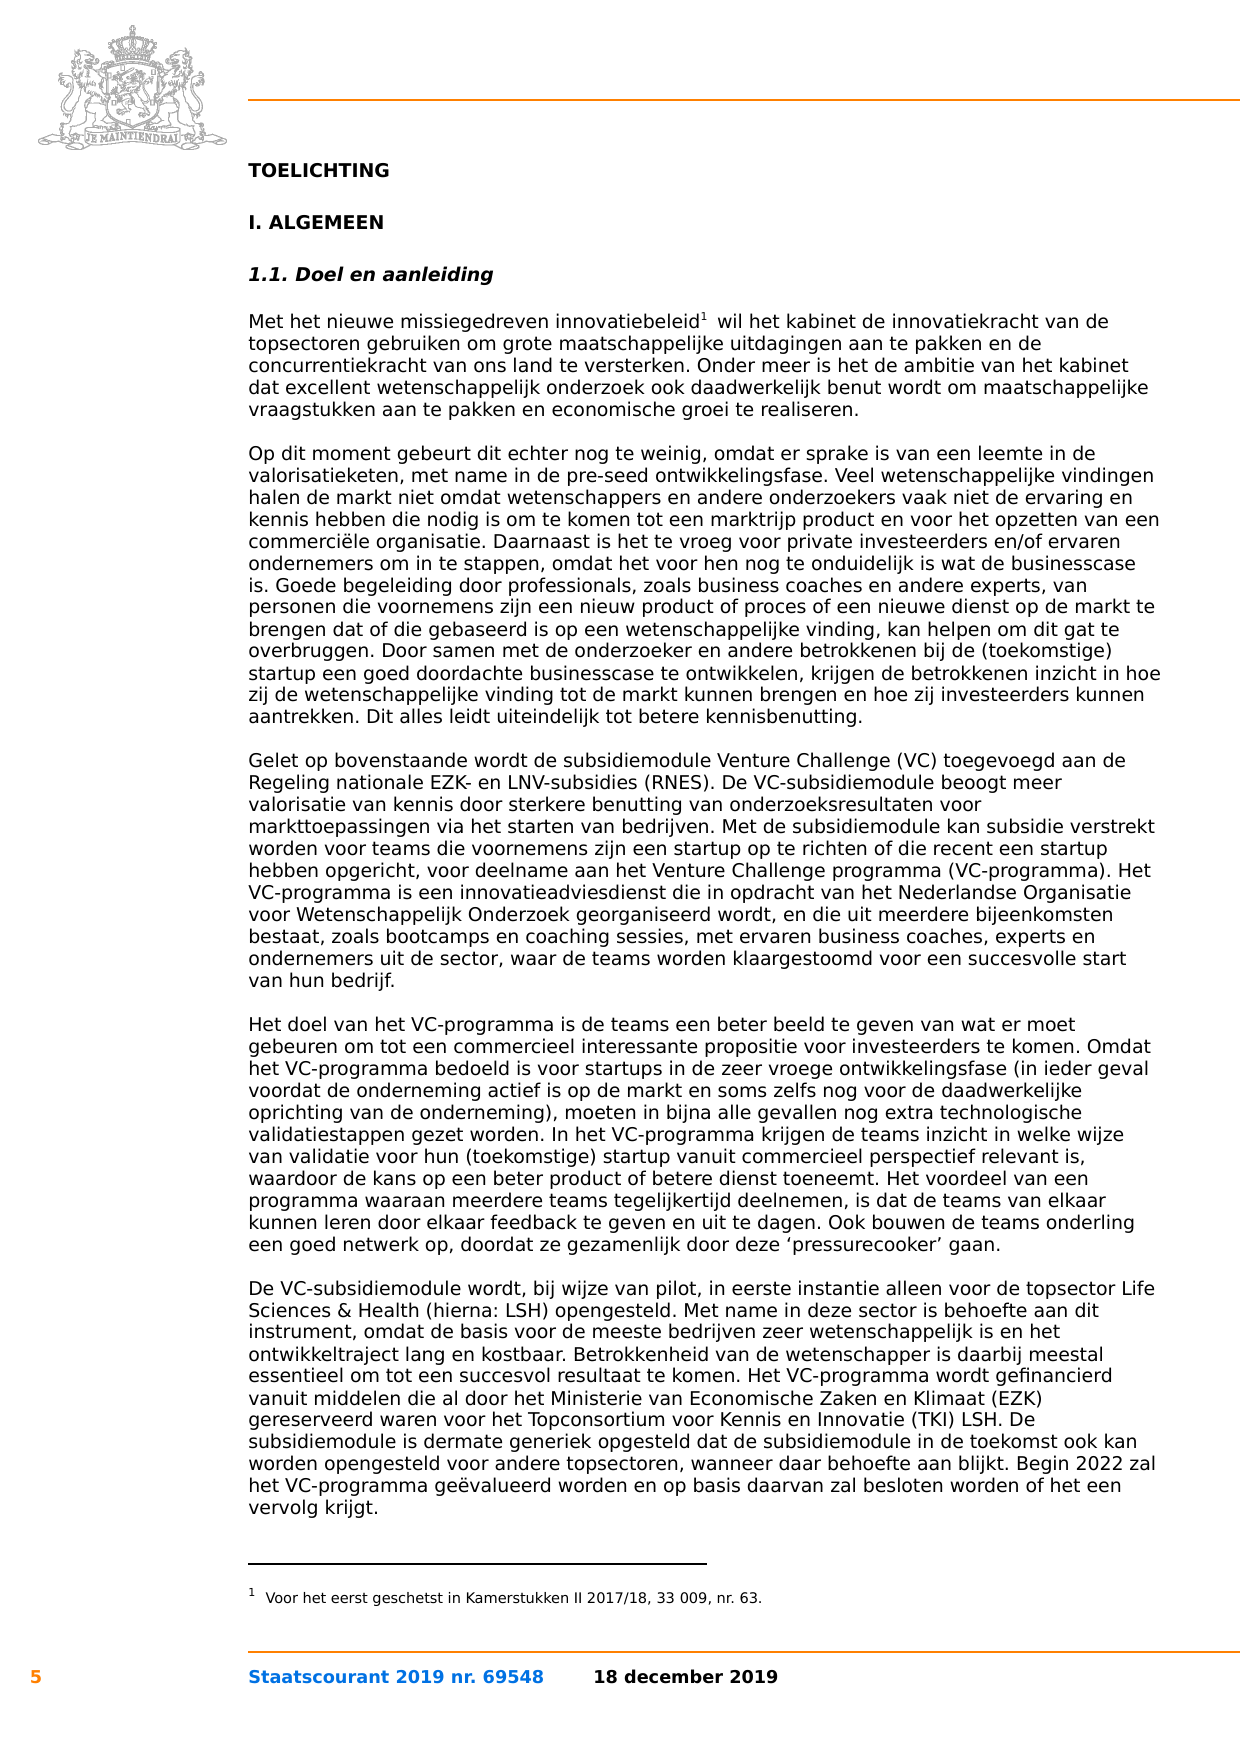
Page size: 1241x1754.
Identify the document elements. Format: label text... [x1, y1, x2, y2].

subtitle I. ALGEMEEN [248, 212, 1163, 234]
text Het doel van het VC-programma is de teams een beter beeld te geven van wat er moet gebeuren om tot een commercieel interessante propositie voor investeerders te komen. Omdat het VC-programma bedoeld is voor startups in de zeer vroege ontwikkelingsfase (in ieder geval voordat de onderneming actief is op de markt en soms zelfs nog voor de daadwerkelijke oprichting van de onderneming), moeten in bijna alle gevallen nog extra technologische validatiestappen gezet worden. In het VC-programma krijgen de teams inzicht in welke wijze van validatie voor hun (toekomstige) startup vanuit commercieel perspectief relevant is, waardoor de kans op een beter product of betere dienst toeneemt. Het voordeel van een programma waaraan meerdere teams tegelijkertijd deelnemen, is dat de teams van elkaar kunnen leren door elkaar feedback te geven en uit te dagen. Ook bouwen de teams onderling een goed netwerk op, doordat ze gezamenlijk door deze ‘pressurecooker’ gaan. [248, 1014, 1163, 1256]
subtitle TOELICHTING [248, 160, 1163, 182]
text Op dit moment gebeurt dit echter nog te weinig, omdat er sprake is van een leemte in de valorisatieketen, met name in de pre-seed ontwikkelingsfase. Veel wetenschappelijke vindingen halen de markt niet omdat wetenschappers en andere onderzoekers vaak niet de ervaring en kennis hebben die nodig is om te komen tot een marktrijp product en voor het opzetten van een commerciële organisatie. Daarnaast is het te vroeg voor private investeerders en/of ervaren ondernemers om in te stappen, omdat het voor hen nog te onduidelijk is wat de businesscase is. Goede begeleiding door professionals, zoals business coaches en andere experts, van personen die voornemens zijn een nieuw product of proces of een nieuwe dienst op de markt te brengen dat of die gebaseerd is op een wetenschappelijke vinding, kan helpen om dit gat te overbruggen. Door samen met de onderzoeker en andere betrokkenen bij de (toekomstige) startup een goed doordachte businesscase te ontwikkelen, krijgen de betrokkenen inzicht in hoe zij de wetenschappelijke vinding tot de markt kunnen brengen en hoe zij investeerders kunnen aantrekken. Dit alles leidt uiteindelijk tot betere kennisbenutting. [248, 443, 1163, 728]
picture [38, 25, 227, 150]
text De VC-subsidiemodule wordt, bij wijze van pilot, in eerste instantie alleen voor de topsector Life Sciences & Health (hierna: LSH) opengesteld. Met name in deze sector is behoefte aan dit instrument, omdat de basis voor de meeste bedrijven zeer wetenschappelijk is en het ontwikkeltraject lang en kostbaar. Betrokkenheid van de wetenschapper is daarbij meestal essentieel om tot een succesvol resultaat te komen. Het VC-programma wordt gefinancierd vanuit middelen die al door het Ministerie van Economische Zaken en Klimaat (EZK) gereserveerd waren voor het Topconsortium voor Kennis en Innovatie (TKI) LSH. De subsidiemodule is dermate generiek opgesteld dat de subsidiemodule in de toekomst ook kan worden opengesteld voor andere topsectoren, wanneer daar behoefte aan blijkt. Begin 2022 zal het VC-programma geëvalueerd worden en op basis daarvan zal besloten worden of het een vervolg krijgt. [248, 1277, 1163, 1519]
text Voor het eerst geschetst in Kamerstukken II 2017/18, 33 009, nr. 63. [248, 1586, 1163, 1608]
text Met het nieuwe missiegedreven innovatiebeleid wil het kabinet de innovatiekracht van de topsectoren gebruiken om grote maatschappelijke uitdagingen aan te pakken en de concurrentiekracht van ons land te versterken. Onder meer is het de ambitie van het kabinet dat excellent wetenschappelijk onderzoek ook daadwerkelijk benut wordt om maatschappelijke vraagstukken aan te pakken en economische groei te realiseren. [248, 311, 1163, 421]
subtitle 1.1. Doel en aanleiding [248, 264, 1163, 286]
text Gelet op bovenstaande wordt de subsidiemodule Venture Challenge (VC) toegevoegd aan de Regeling nationale EZK- en LNV-subsidies (RNES). De VC-subsidiemodule beoogt meer valorisatie van kennis door sterkere benutting van onderzoeksresultaten voor markttoepassingen via het starten van bedrijven. Met de subsidiemodule kan subsidie verstrekt worden voor teams die voornemens zijn een startup op te richten of die recent een startup hebben opgericht, voor deelname aan het Venture Challenge programma (VC-programma). Het VC-programma is een innovatieadviesdienst die in opdracht van het Nederlandse Organisatie voor Wetenschappelijk Onderzoek georganiseerd wordt, en die uit meerdere bijeenkomsten bestaat, zoals bootcamps en coaching sessies, met ervaren business coaches, experts en ondernemers uit de sector, waar de teams worden klaargestoomd voor een succesvolle start van hun bedrijf. [248, 750, 1163, 992]
